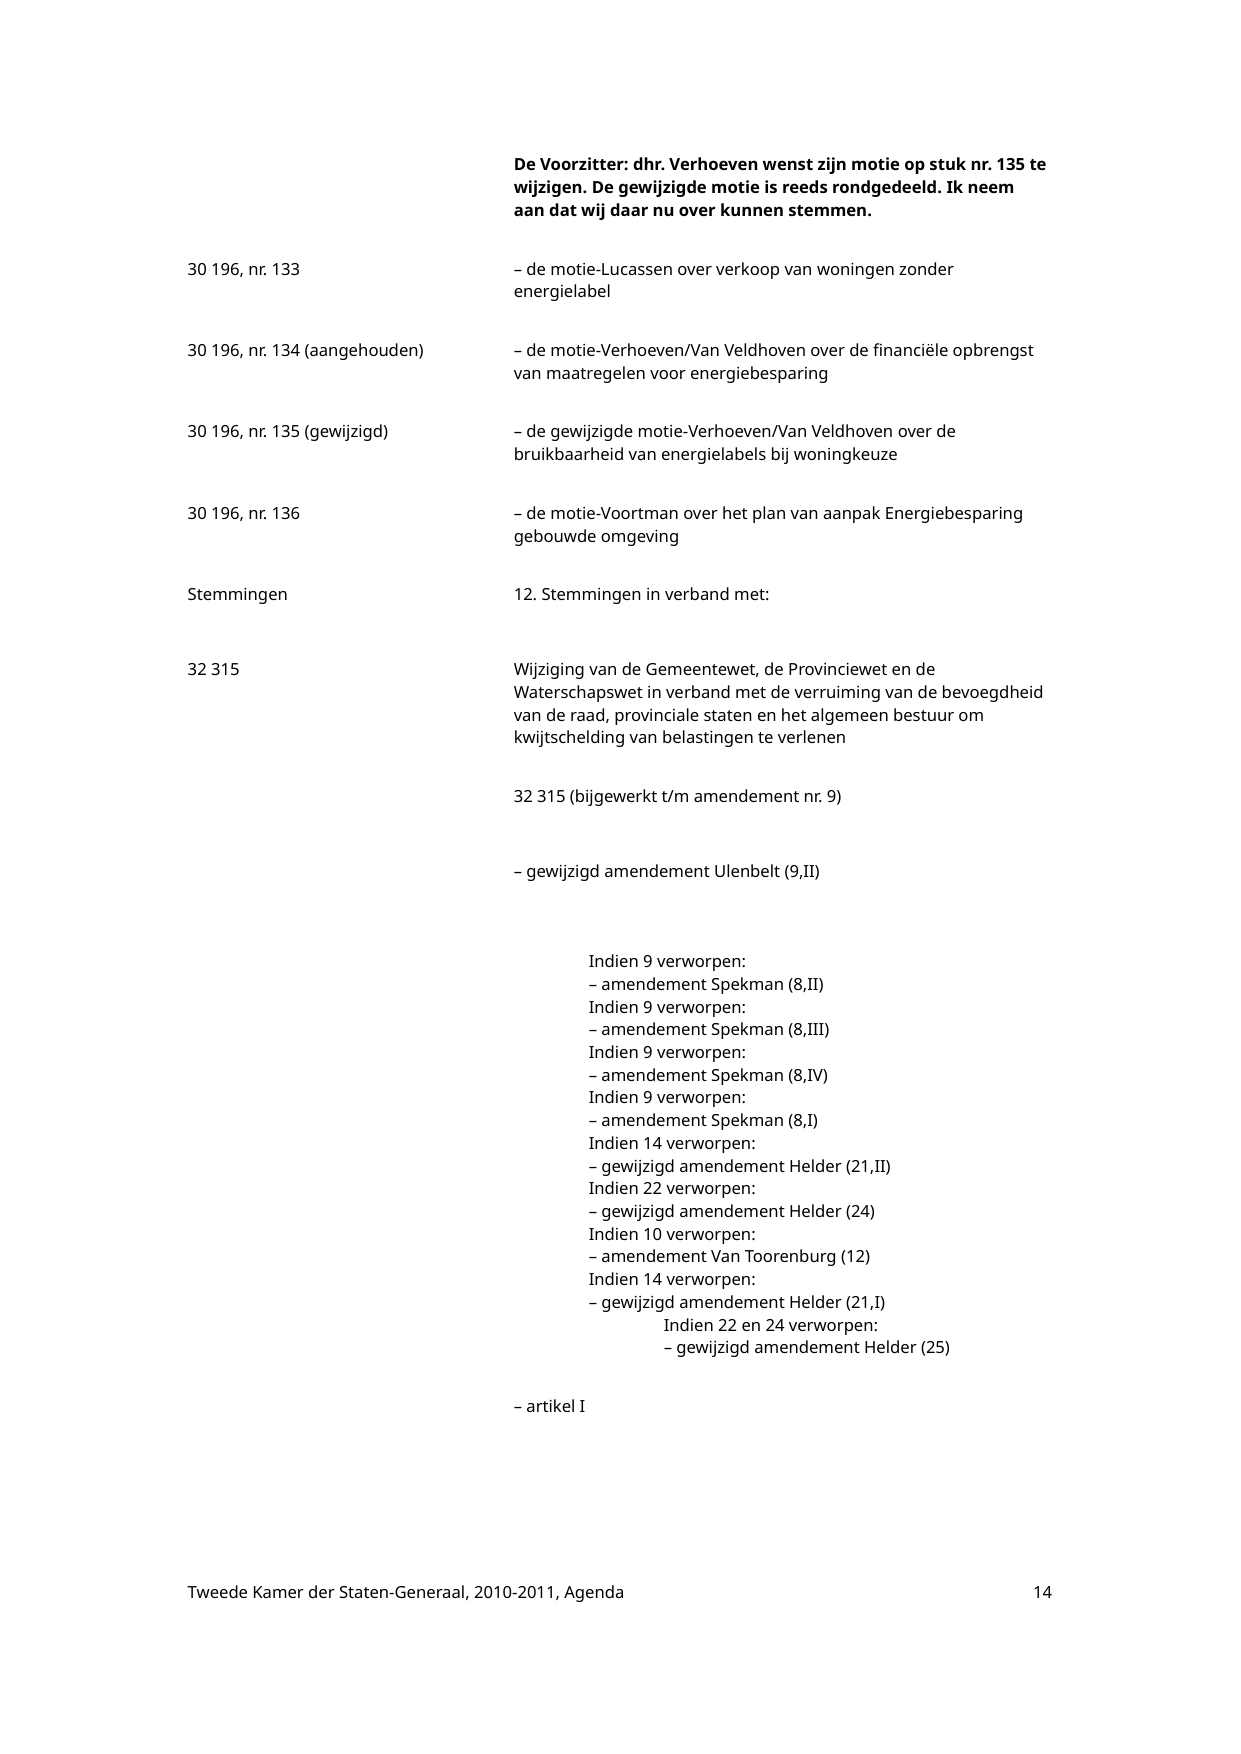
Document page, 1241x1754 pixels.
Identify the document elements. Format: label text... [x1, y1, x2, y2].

table_cell [188, 1392, 490, 1467]
table_cell 30 196, nr. 136 [188, 499, 490, 580]
table_cell [490, 932, 510, 1392]
table_cell – de motie-Lucassen over verkoop van woningen zonder energielabel [510, 254, 1053, 336]
table_cell [490, 336, 510, 417]
table_cell – artikel I [510, 1392, 1053, 1467]
table_cell [490, 1392, 510, 1467]
table_cell [188, 857, 490, 932]
table_cell 12. Stemmingen in verband met: [510, 580, 1053, 655]
table_cell 32 315 [188, 655, 490, 782]
table_cell [490, 417, 510, 498]
table_cell [490, 254, 510, 336]
table_cell – de motie-Voortman over het plan van aanpak Energiebesparing gebouwde omgeving [510, 499, 1053, 580]
table_cell 30 196, nr. 135 (gewijzigd) [188, 417, 490, 498]
table_cell Wijziging van de Gemeentewet, de Provinciewet en de Waterschapswet in verband met de verruiming van de bevoegdheid van de raad, provinciale staten en het algemeen bestuur om kwijtschelding van belastingen te verlenen [510, 655, 1053, 782]
table_cell [490, 499, 510, 580]
table_cell 32 315 (bijgewerkt t/m amendement nr. 9) [510, 782, 1053, 857]
table_cell Indien 9 verworpen: – amendement Spekman (8,II) Indien 9 verworpen: – amendement Spekman (8,III) Indien 9 verworpen: – amendement Spekman (8,IV) Indien 9 verworpen: – amendement Spekman (8,I) Indien 14 verworpen: – gewijzigd amendement Helder (21,II) Indien 22 verworpen: – gewijzigd amendement Helder (24) Indien 10 verworpen: – amendement Van Toorenburg (12) Indien 14 verworpen: – gewijzigd amendement Helder (21,I) Indien 22 en 24 verworpen: – gewijzigd amendement Helder (25) [510, 932, 1053, 1392]
table_cell Stemmingen [188, 580, 490, 655]
table_cell 30 196, nr. 133 [188, 254, 490, 336]
table_cell [490, 580, 510, 655]
table_cell [188, 150, 490, 254]
table_cell [490, 857, 510, 932]
table_cell [188, 932, 490, 1392]
table_cell 30 196, nr. 134 (aangehouden) [188, 336, 490, 417]
table_cell – de motie-Verhoeven/Van Veldhoven over de financiële opbrengst van maatregelen voor energiebesparing [510, 336, 1053, 417]
table_cell [490, 150, 510, 254]
table_cell [490, 655, 510, 782]
table_cell – gewijzigd amendement Ulenbelt (9,II) [510, 857, 1053, 932]
table_cell De Voorzitter: dhr. Verhoeven wenst zijn motie op stuk nr. 135 te wijzigen. De gewijzigde motie is reeds rondgedeeld. Ik neem aan dat wij daar nu over kunnen stemmen. [510, 150, 1053, 254]
table_cell [188, 782, 490, 857]
table_cell [490, 782, 510, 857]
table_cell – de gewijzigde motie-Verhoeven/Van Veldhoven over de bruikbaarheid van energielabels bij woningkeuze [510, 417, 1053, 498]
